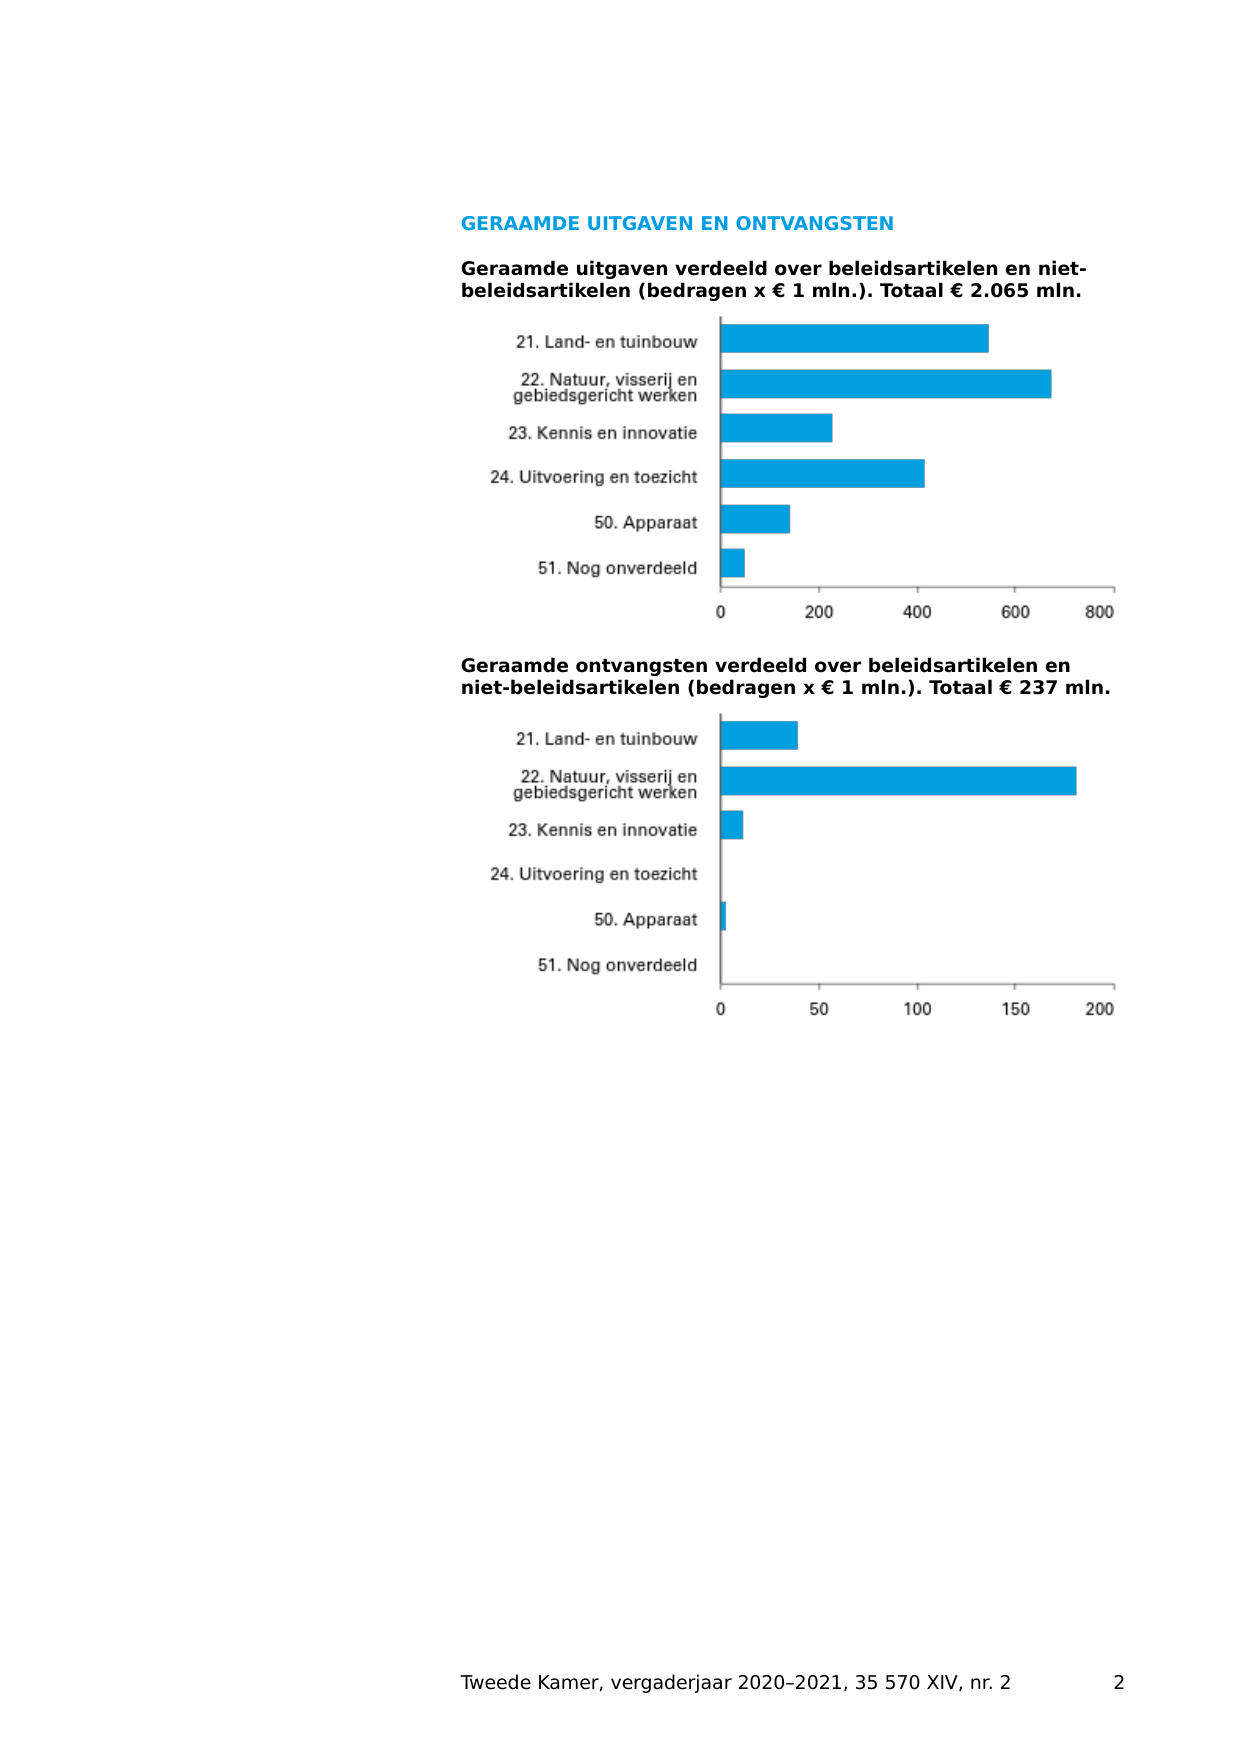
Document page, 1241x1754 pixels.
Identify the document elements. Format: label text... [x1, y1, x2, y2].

title Geraamde uitgaven en ontvangsten [461, 213, 1125, 235]
title Geraamde uitgaven verdeeld over beleidsartikelen en niet-beleidsartikelen (bedragen x € 1 mln.). Totaal € 2.065 mln. [461, 258, 1125, 302]
title Geraamde ontvangsten verdeeld over beleidsartikelen en niet-beleidsartikelen (bedragen x € 1 mln.). Totaal € 237 mln. [461, 655, 1125, 699]
